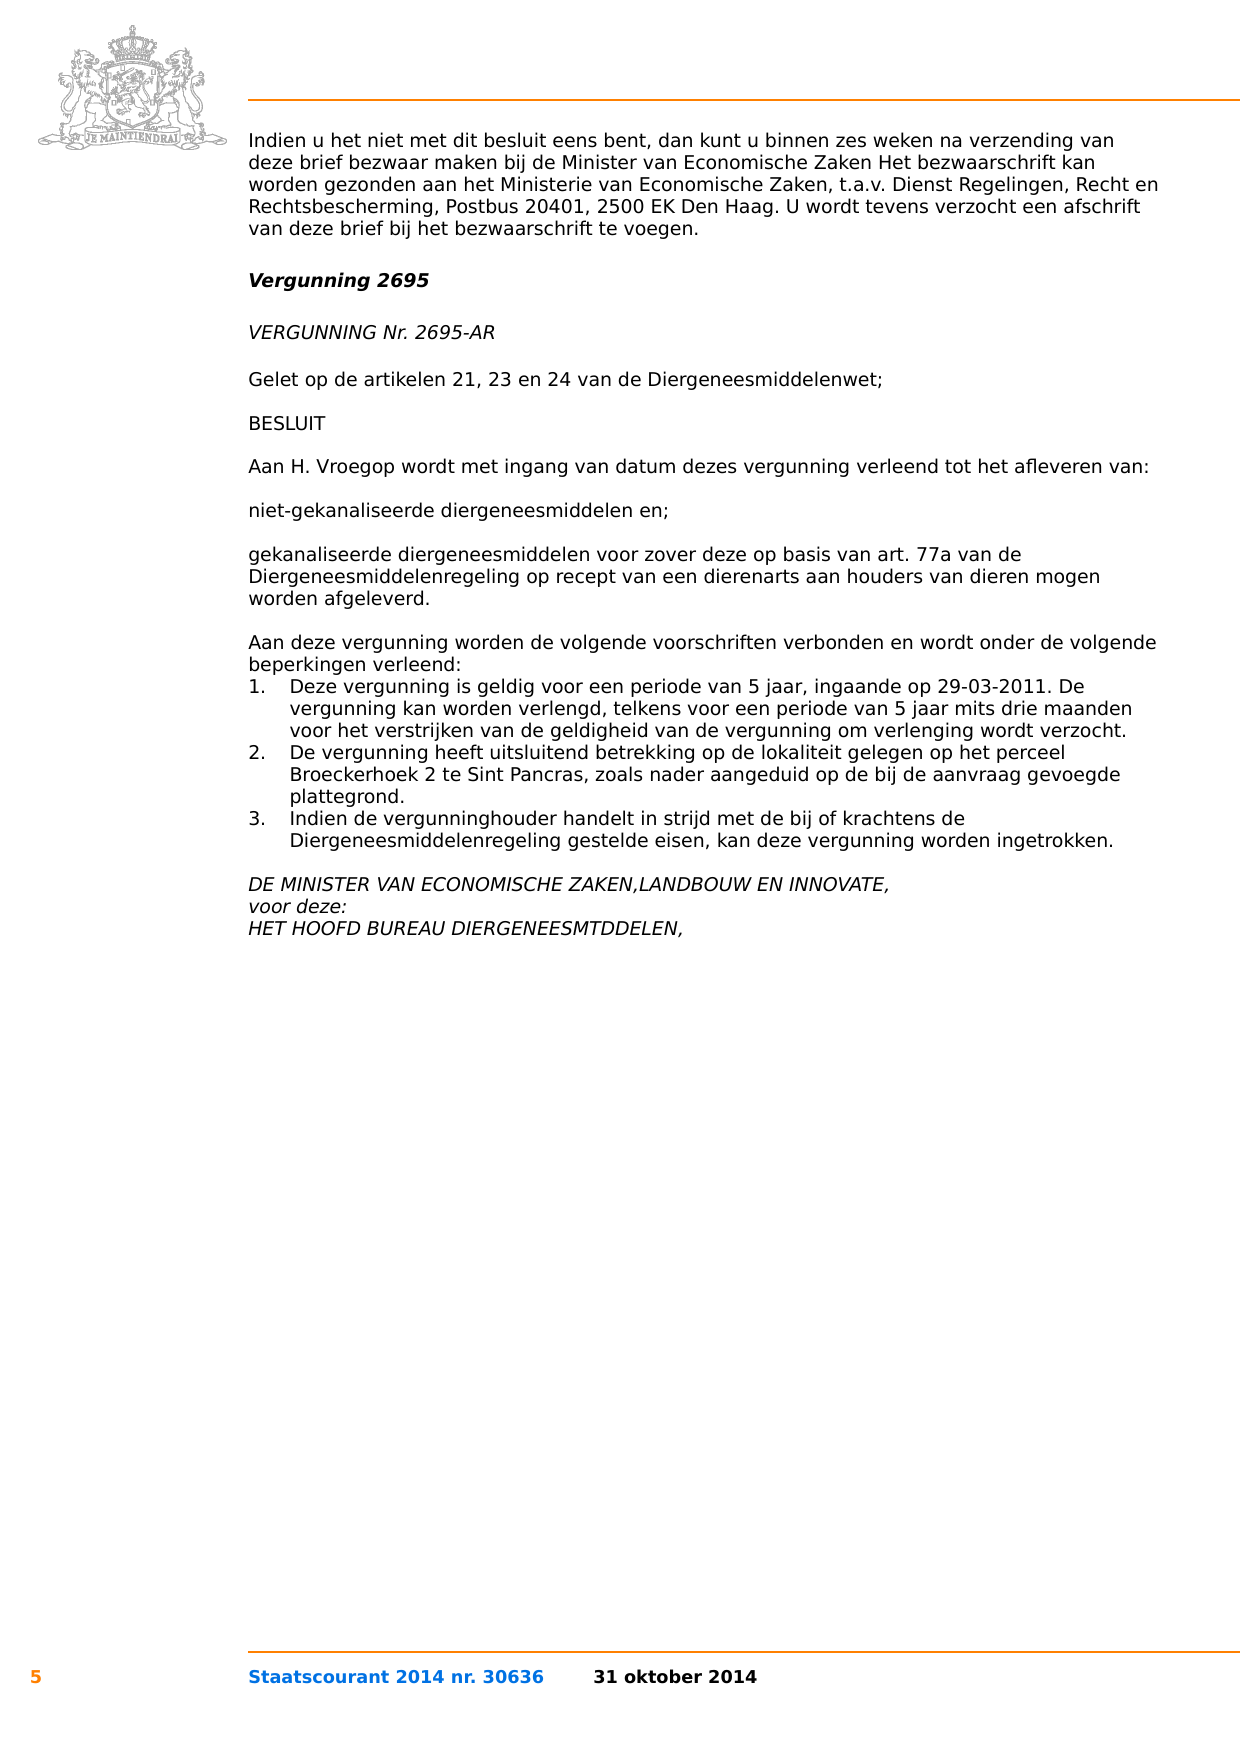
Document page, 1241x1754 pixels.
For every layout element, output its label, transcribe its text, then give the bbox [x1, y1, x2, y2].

text Gelet op de artikelen 21, 23 en 24 van de Diergeneesmiddelenwet; [248, 369, 1163, 391]
text Aan deze vergunning worden de volgende voorschriften verbonden en wordt onder de volgende beperkingen verleend: [248, 632, 1163, 676]
text 2. De vergunning heeft uitsluitend betrekking op de lokaliteit gelegen op het perceel Broeckerhoek 2 te Sint Pancras, zoals nader aangeduid op de bij de aanvraag gevoegde plattegrond. [248, 742, 1163, 808]
subtitle VERGUNNING Nr. 2695-AR [248, 322, 1163, 344]
text 3. Indien de vergunninghouder handelt in strijd met de bij of krachtens de Diergeneesmiddelenregeling gestelde eisen, kan deze vergunning worden ingetrokken. [248, 808, 1163, 852]
subtitle Vergunning 2695 [248, 270, 1163, 292]
text 1. Deze vergunning is geldig voor een periode van 5 jaar, ingaande op 29-03-2011. De vergunning kan worden verlengd, telkens voor een periode van 5 jaar mits drie maanden voor het verstrijken van de geldigheid van de vergunning om verlenging wordt verzocht. [248, 676, 1163, 742]
picture [38, 25, 227, 150]
text BESLUIT [248, 413, 1163, 434]
text niet-gekanaliseerde diergeneesmiddelen en; [248, 500, 1163, 522]
text Aan H. Vroegop wordt met ingang van datum dezes vergunning verleend tot het afleveren van: [248, 456, 1163, 478]
text gekanaliseerde diergeneesmiddelen voor zover deze op basis van art. 77a van de Diergeneesmiddelenregeling op recept van een dierenarts aan houders van dieren mogen worden afgeleverd. [248, 544, 1163, 610]
text DE MINISTER VAN ECONOMISCHE ZAKEN,LANDBOUW EN INNOVATE, voor deze: HET HOOFD BUREAU DIERGENEESMTDDELEN, [248, 874, 1163, 939]
text Indien u het niet met dit besluit eens bent, dan kunt u binnen zes weken na verzending van deze brief bezwaar maken bij de Minister van Economische Zaken Het bezwaarschrift kan worden gezonden aan het Ministerie van Economische Zaken, t.a.v. Dienst Regelingen, Recht en Rechtsbescherming, Postbus 20401, 2500 EK Den Haag. U wordt tevens verzocht een afschrift van deze brief bij het bezwaarschrift te voegen. [248, 130, 1163, 240]
